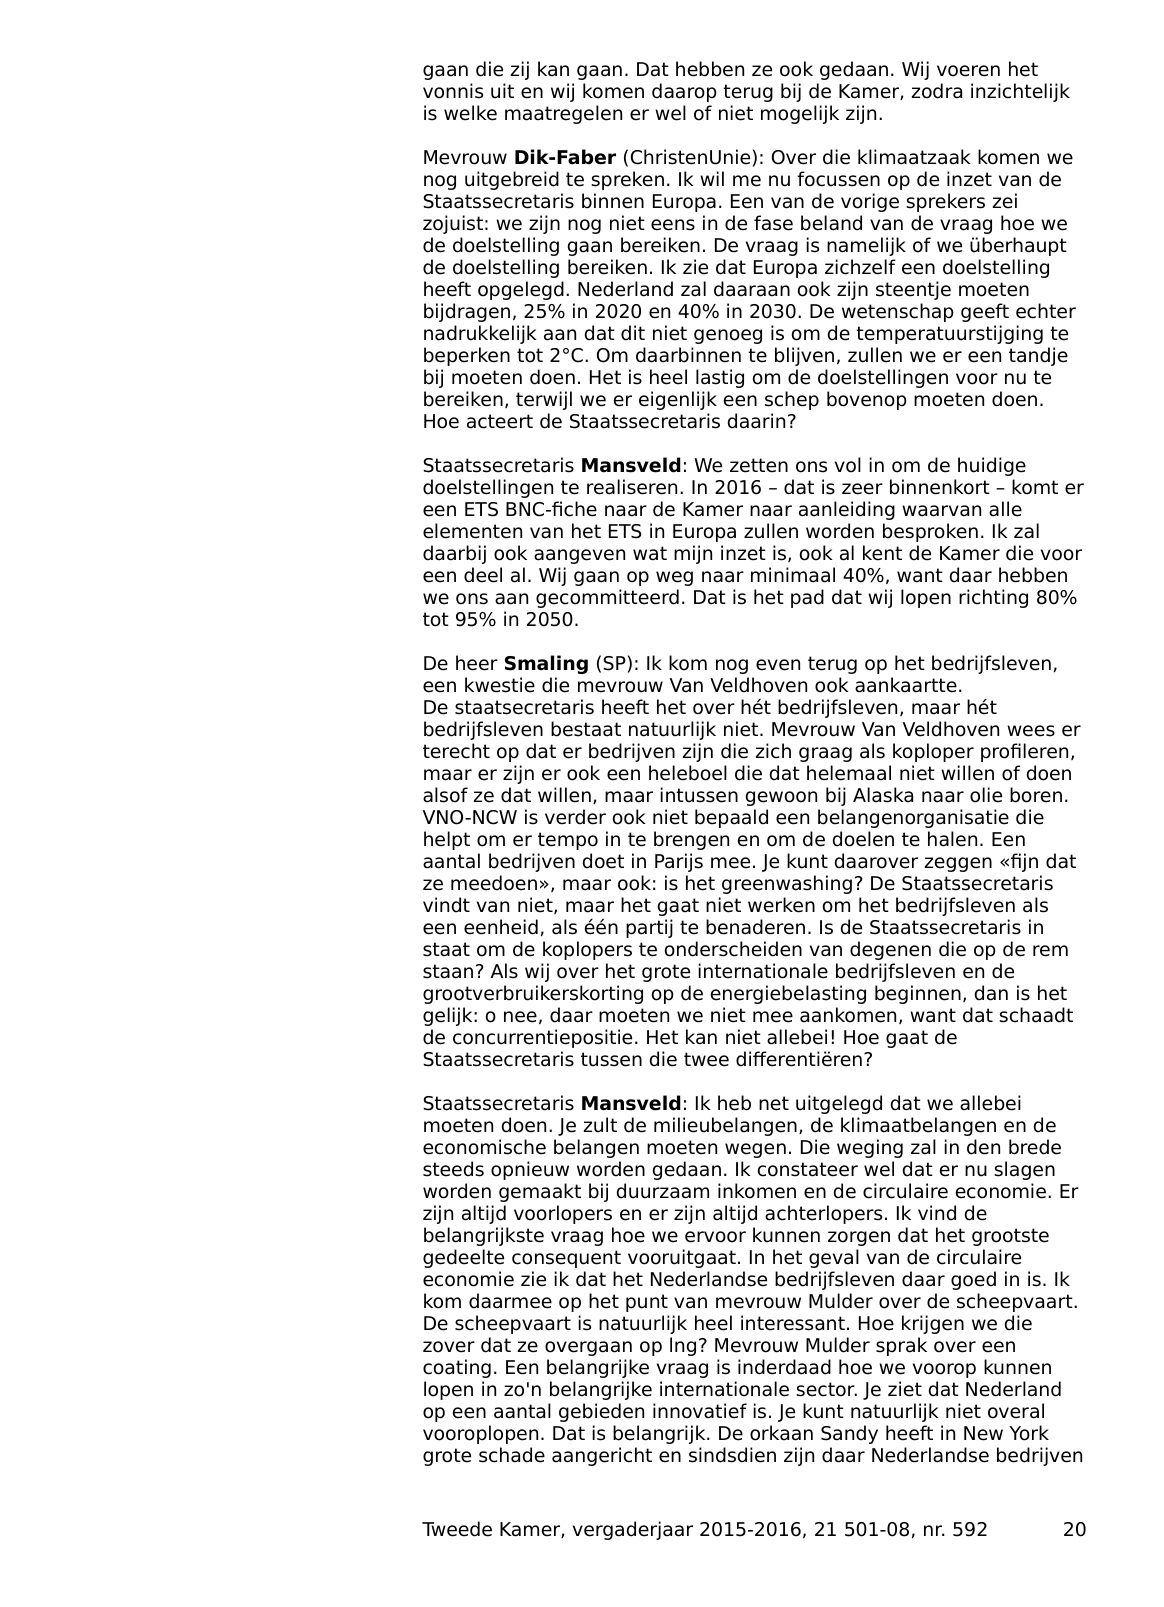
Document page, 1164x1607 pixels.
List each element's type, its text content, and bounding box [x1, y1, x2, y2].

text Mevrouw Dik-Faber (ChristenUnie): Over die klimaatzaak komen we nog uitgebreid te spreken. Ik wil me nu focussen op de inzet van de Staatssecretaris binnen Europa. Een van de vorige sprekers zei zojuist: we zijn nog niet eens in de fase beland van de vraag hoe we de doelstelling gaan bereiken. De vraag is namelijk of we überhaupt de doelstelling bereiken. Ik zie dat Europa zichzelf een doelstelling heeft opgelegd. Nederland zal daaraan ook zijn steentje moeten bijdragen, 25% in 2020 en 40% in 2030. De wetenschap geeft echter nadrukkelijk aan dat dit niet genoeg is om de temperatuurstijging te beperken tot 2°C. Om daarbinnen te blijven, zullen we er een tandje bij moeten doen. Het is heel lastig om de doelstellingen voor nu te bereiken, terwijl we er eigenlijk een schep bovenop moeten doen. Hoe acteert de Staatssecretaris daarin? [422, 147, 1087, 433]
text De scheepvaart is natuurlijk heel interessant. Hoe krijgen we die zover dat ze overgaan op lng? Mevrouw Mulder sprak over een coating. Een belangrijke vraag is inderdaad hoe we voorop kunnen lopen in zo'n belangrijke internationale sector. Je ziet dat Nederland op een aantal gebieden innovatief is. Je kunt natuurlijk niet overal vooroplopen. Dat is belangrijk. De orkaan Sandy heeft in New York grote schade aangericht en sindsdien zijn daar Nederlandse bedrijven [422, 1313, 1087, 1467]
text Staatssecretaris Mansveld: Ik heb net uitgelegd dat we allebei moeten doen. Je zult de milieubelangen, de klimaatbelangen en de economische belangen moeten wegen. Die weging zal in den brede steeds opnieuw worden gedaan. Ik constateer wel dat er nu slagen worden gemaakt bij duurzaam inkomen en de circulaire economie. Er zijn altijd voorlopers en er zijn altijd achterlopers. Ik vind de belangrijkste vraag hoe we ervoor kunnen zorgen dat het grootste gedeelte consequent vooruitgaat. In het geval van de circulaire economie zie ik dat het Nederlandse bedrijfsleven daar goed in is. Ik kom daarmee op het punt van mevrouw Mulder over de scheepvaart. [422, 1093, 1087, 1313]
text De heer Smaling (SP): Ik kom nog even terug op het bedrijfsleven, een kwestie die mevrouw Van Veldhoven ook aankaartte. [422, 653, 1087, 697]
text De staatsecretaris heeft het over hét bedrijfsleven, maar hét bedrijfsleven bestaat natuurlijk niet. Mevrouw Van Veldhoven wees er terecht op dat er bedrijven zijn die zich graag als koploper profileren, maar er zijn er ook een heleboel die dat helemaal niet willen of doen alsof ze dat willen, maar intussen gewoon bij Alaska naar olie boren. VNO-NCW is verder ook niet bepaald een belangenorganisatie die helpt om er tempo in te brengen en om de doelen te halen. Een aantal bedrijven doet in Parijs mee. Je kunt daarover zeggen «fijn dat ze meedoen», maar ook: is het greenwashing? De Staatssecretaris vindt van niet, maar het gaat niet werken om het bedrijfsleven als een eenheid, als één partij te benaderen. Is de Staatssecretaris in staat om de koplopers te onderscheiden van degenen die op de rem staan? Als wij over het grote internationale bedrijfsleven en de grootverbruikerskorting op de energiebelasting beginnen, dan is het gelijk: o nee, daar moeten we niet mee aankomen, want dat schaadt de concurrentiepositie. Het kan niet allebei! Hoe gaat de Staatssecretaris tussen die twee differentiëren? [422, 697, 1087, 1071]
text Staatssecretaris Mansveld: We zetten ons vol in om de huidige doelstellingen te realiseren. In 2016 – dat is zeer binnenkort – komt er een ETS BNC-fiche naar de Kamer naar aanleiding waarvan alle elementen van het ETS in Europa zullen worden besproken. Ik zal daarbij ook aangeven wat mijn inzet is, ook al kent de Kamer die voor een deel al. Wij gaan op weg naar minimaal 40%, want daar hebben we ons aan gecommitteerd. Dat is het pad dat wij lopen richting 80% tot 95% in 2050. [422, 455, 1087, 631]
text gaan die zij kan gaan. Dat hebben ze ook gedaan. Wij voeren het vonnis uit en wij komen daarop terug bij de Kamer, zodra inzichtelijk is welke maatregelen er wel of niet mogelijk zijn. [422, 59, 1087, 125]
